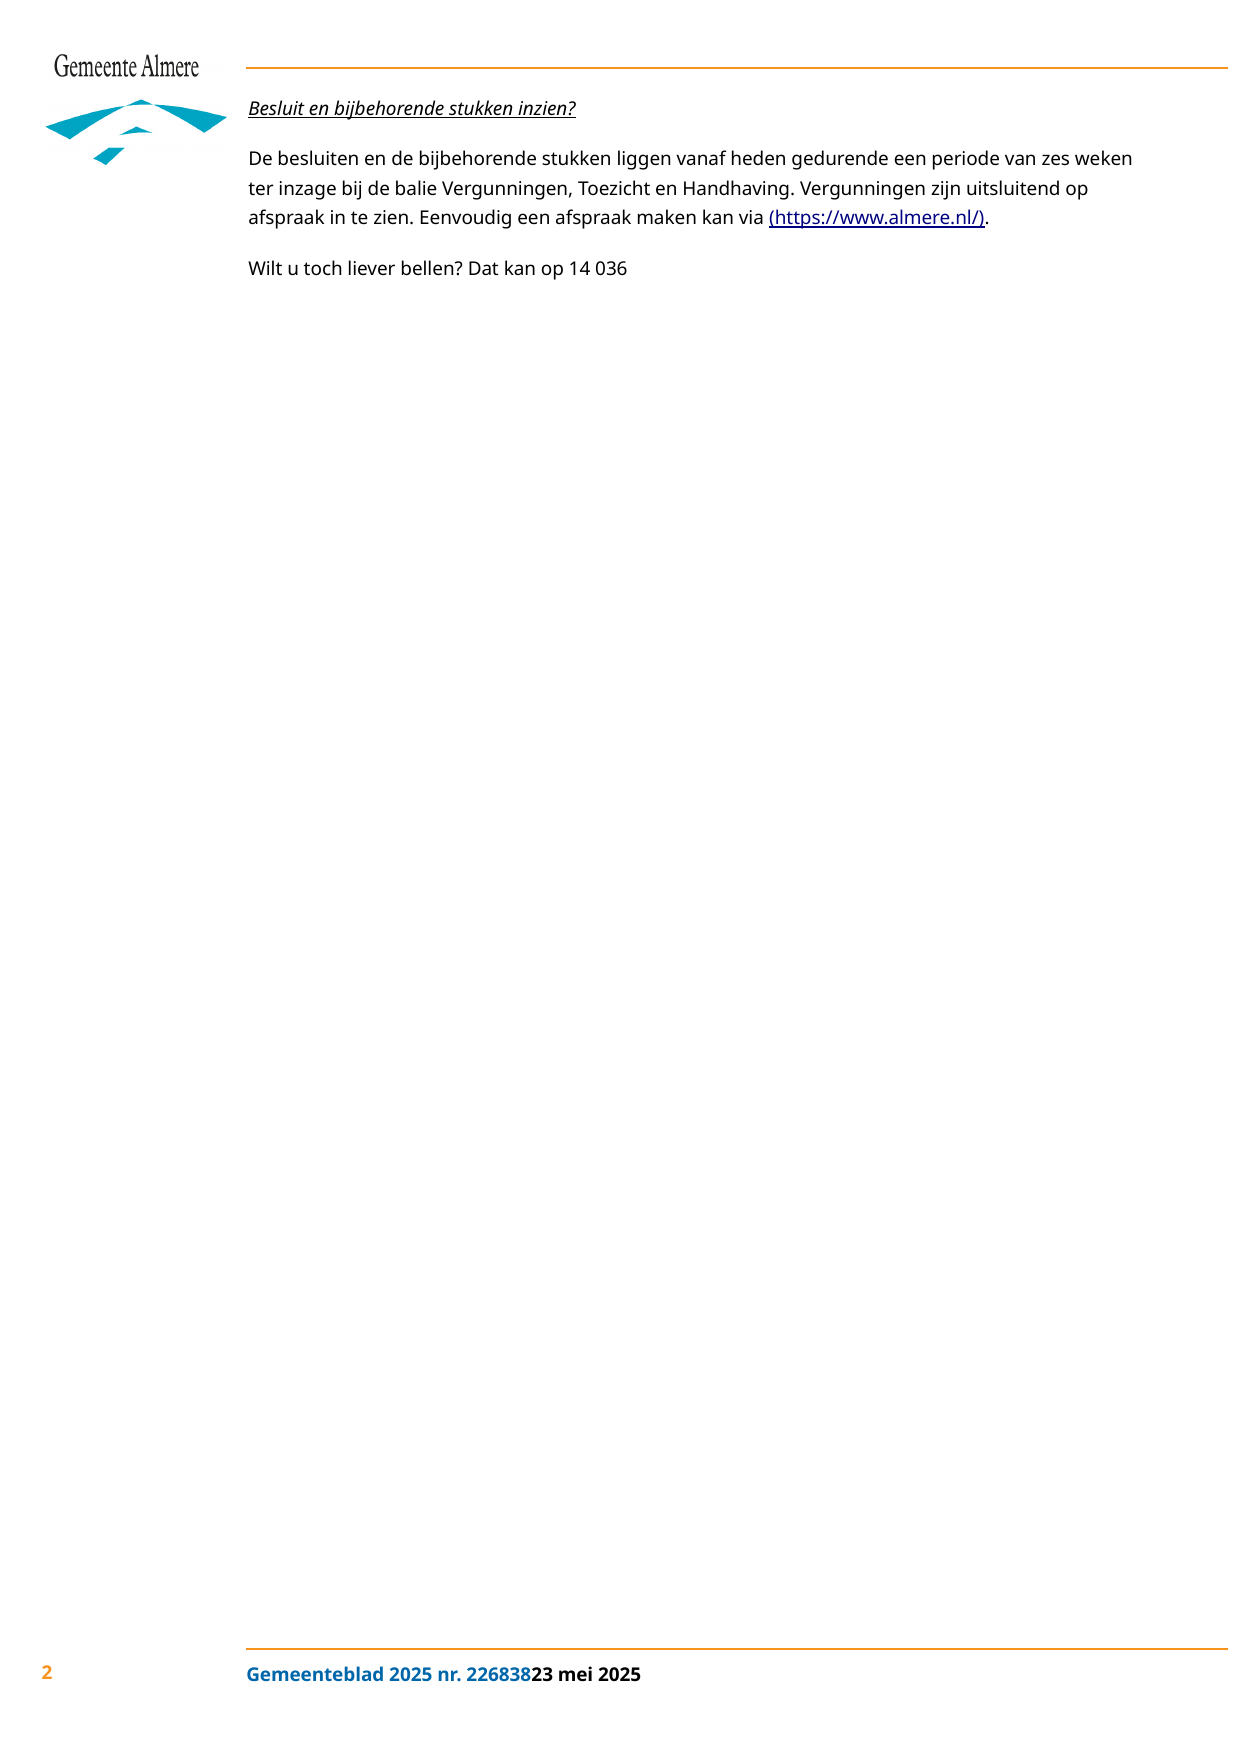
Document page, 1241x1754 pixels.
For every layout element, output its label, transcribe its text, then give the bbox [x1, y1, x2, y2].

picture [41, 47, 231, 172]
text Wilt u toch liever bellen? Dat kan op 14 036 [248, 255, 1152, 281]
text De besluiten en de bijbehorende stukken liggen vanaf heden gedurende een periode van zes weken ter inzage bij de balie Vergunningen, Toezicht en Handhaving. Vergunningen zijn uitsluitend op afspraak in te zien. Eenvoudig een afspraak maken kan via (https://www.almere.nl/). [248, 145, 1152, 230]
text Besluit en bijbehorende stukken inzien? [248, 95, 1152, 121]
